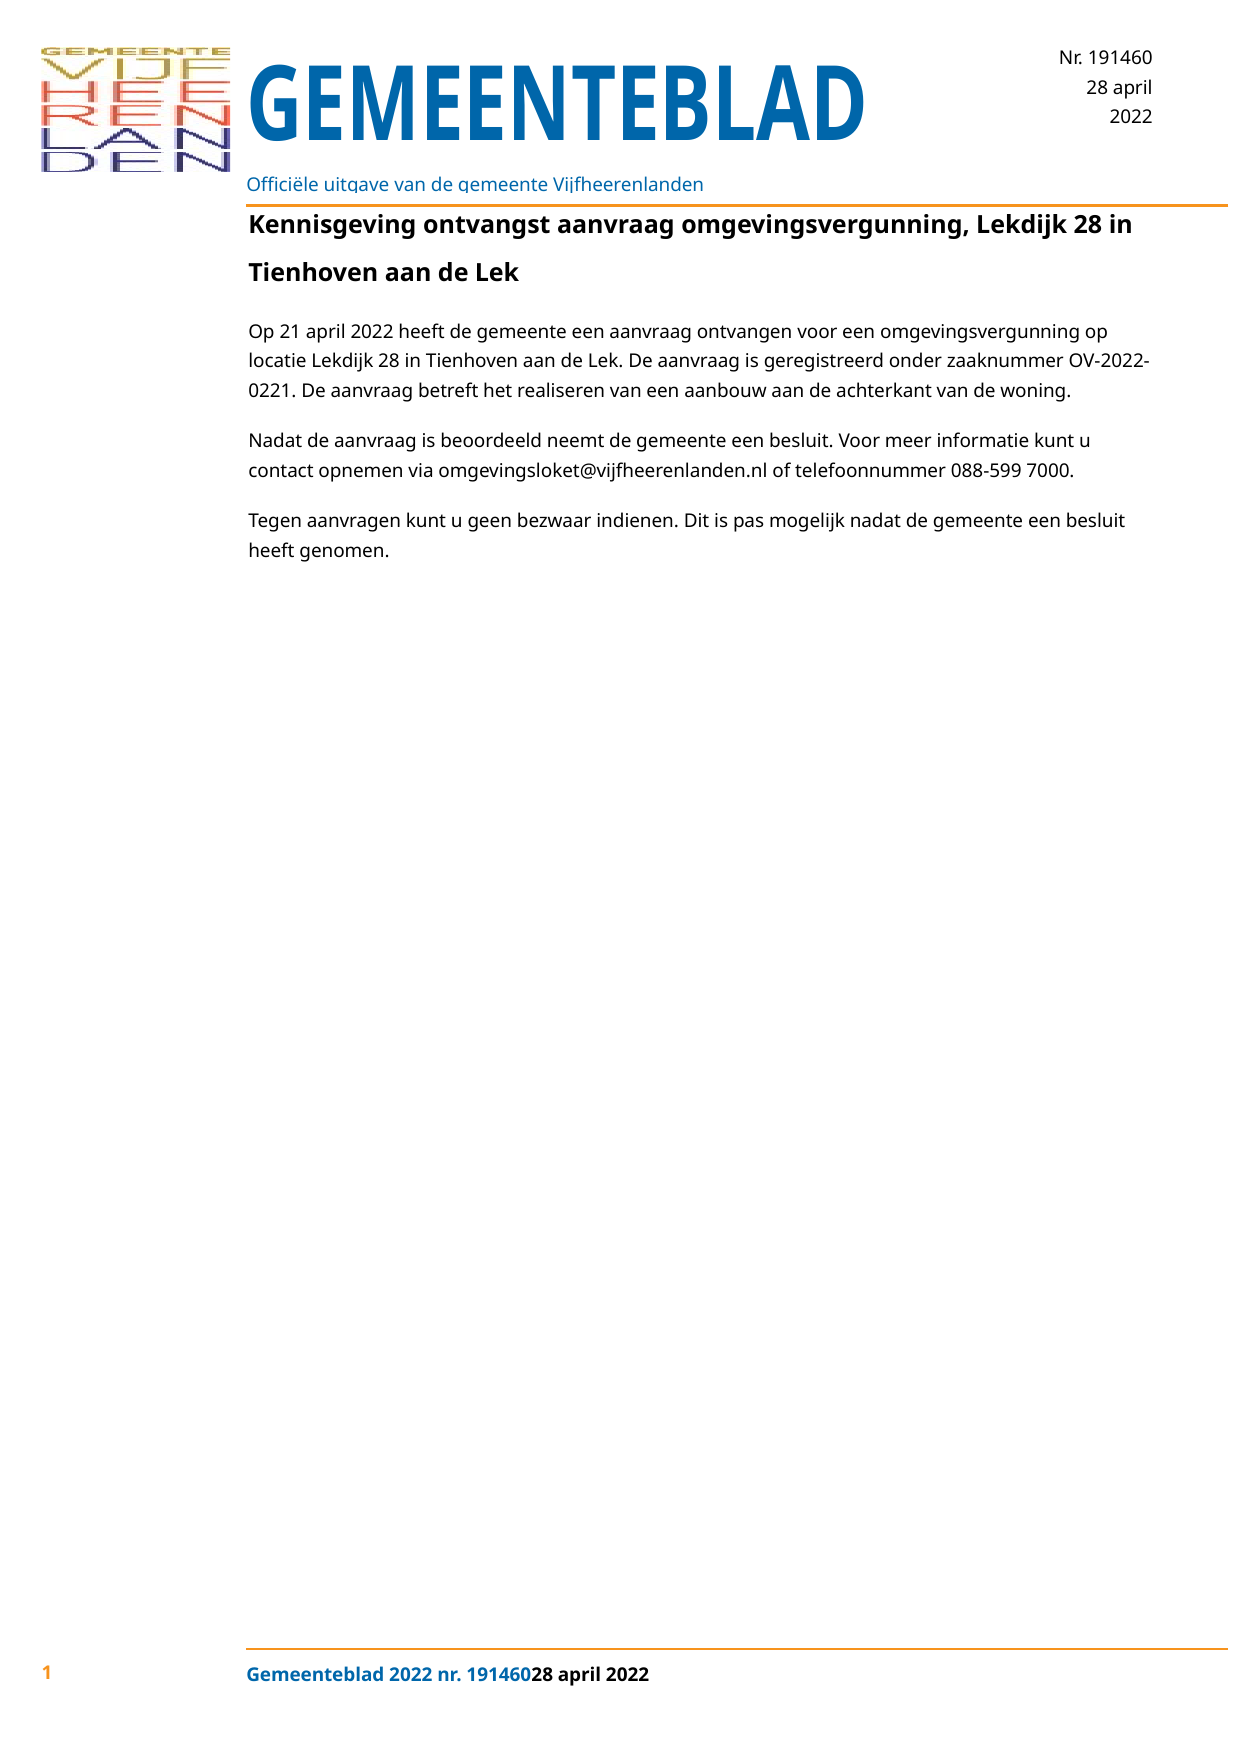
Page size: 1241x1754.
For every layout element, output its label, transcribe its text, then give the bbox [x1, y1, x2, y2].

picture [41, 47, 231, 172]
text Nadat de aanvraag is beoordeeld neemt de gemeente een besluit. Voor meer informatie kunt u contact opnemen via omgevingsloket@vijfheerenlanden.nl of telefoonnummer 088-599 7000. [248, 427, 1152, 483]
text Kennisgeving ontvangst aanvraag omgevingsvergunning, Lekdijk 28 in Tienhoven aan de Lek [248, 207, 1152, 288]
text Tegen aanvragen kunt u geen bezwaar indienen. Dit is pas mogelijk nadat de gemeente een besluit heeft genomen. [248, 507, 1152, 563]
text Op 21 april 2022 heeft de gemeente een aanvraag ontvangen voor een omgevingsvergunning op locatie Lekdijk 28 in Tienhoven aan de Lek. De aanvraag is geregistreerd onder zaaknummer OV-2022-0221. De aanvraag betreft het realiseren van een aanbouw aan de achterkant van de woning. [248, 318, 1152, 403]
